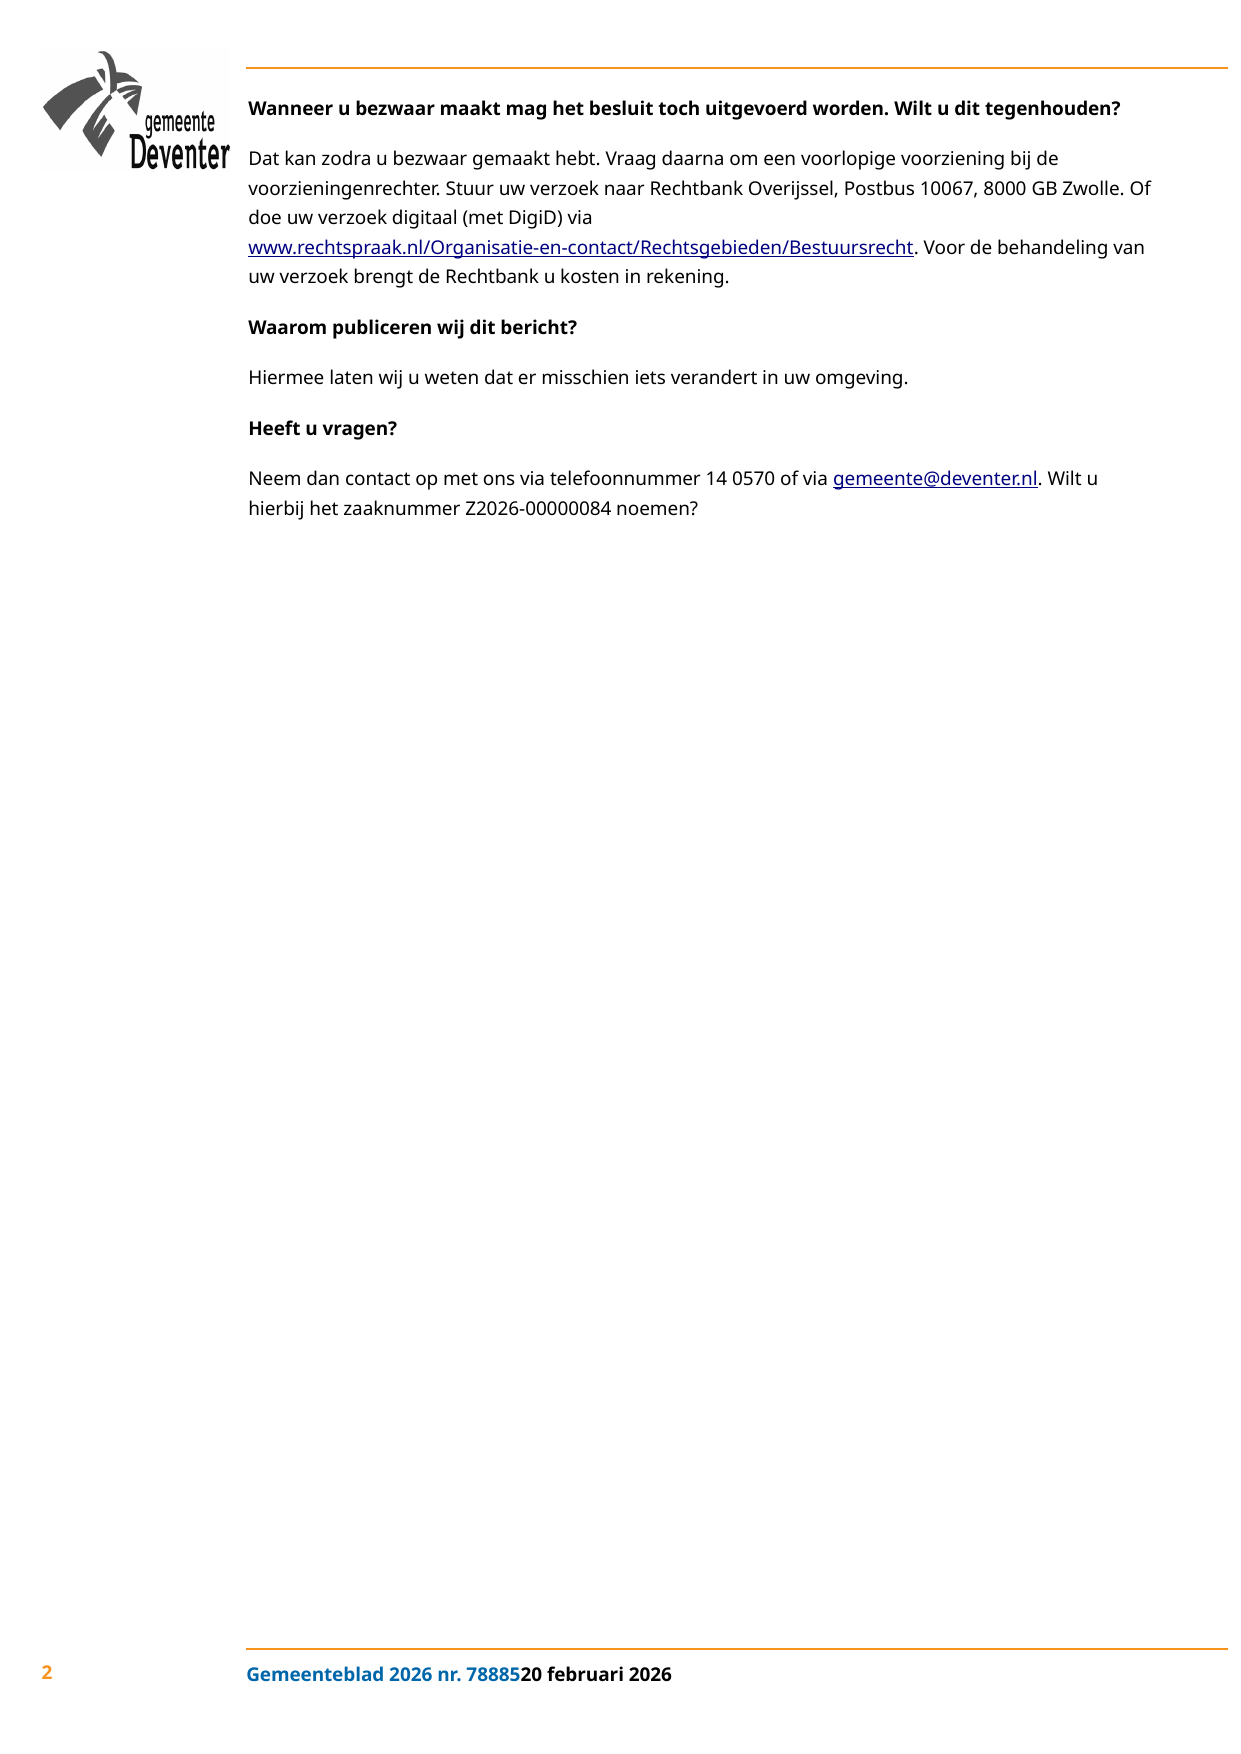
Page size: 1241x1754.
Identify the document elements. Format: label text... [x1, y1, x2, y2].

text Dat kan zodra u bezwaar gemaakt hebt. Vraag daarna om een voorlopige voorziening bij de voorzieningenrechter. Stuur uw verzoek naar Rechtbank Overijssel, Postbus 10067, 8000 GB Zwolle. Of doe uw verzoek digitaal (met DigiD) via www.rechtspraak.nl/Organisatie-en-contact/Rechtsgebieden/Bestuursrecht. Voor de behandeling van uw verzoek brengt de Rechtbank u kosten in rekening. [248, 145, 1152, 289]
text Neem dan contact op met ons via telefoonnummer 14 0570 of via gemeente@deventer.nl. Wilt u hierbij het zaaknummer Z2026-00000084 noemen? [248, 465, 1152, 521]
text Heeft u vragen? [248, 415, 1152, 441]
text Wanneer u bezwaar maakt mag het besluit toch uitgevoerd worden. Wilt u dit tegenhouden? [248, 95, 1152, 121]
picture [41, 47, 231, 172]
text Waarom publiceren wij dit bericht? [248, 314, 1152, 340]
text Hiermee laten wij u weten dat er misschien iets verandert in uw omgeving. [248, 364, 1152, 390]
